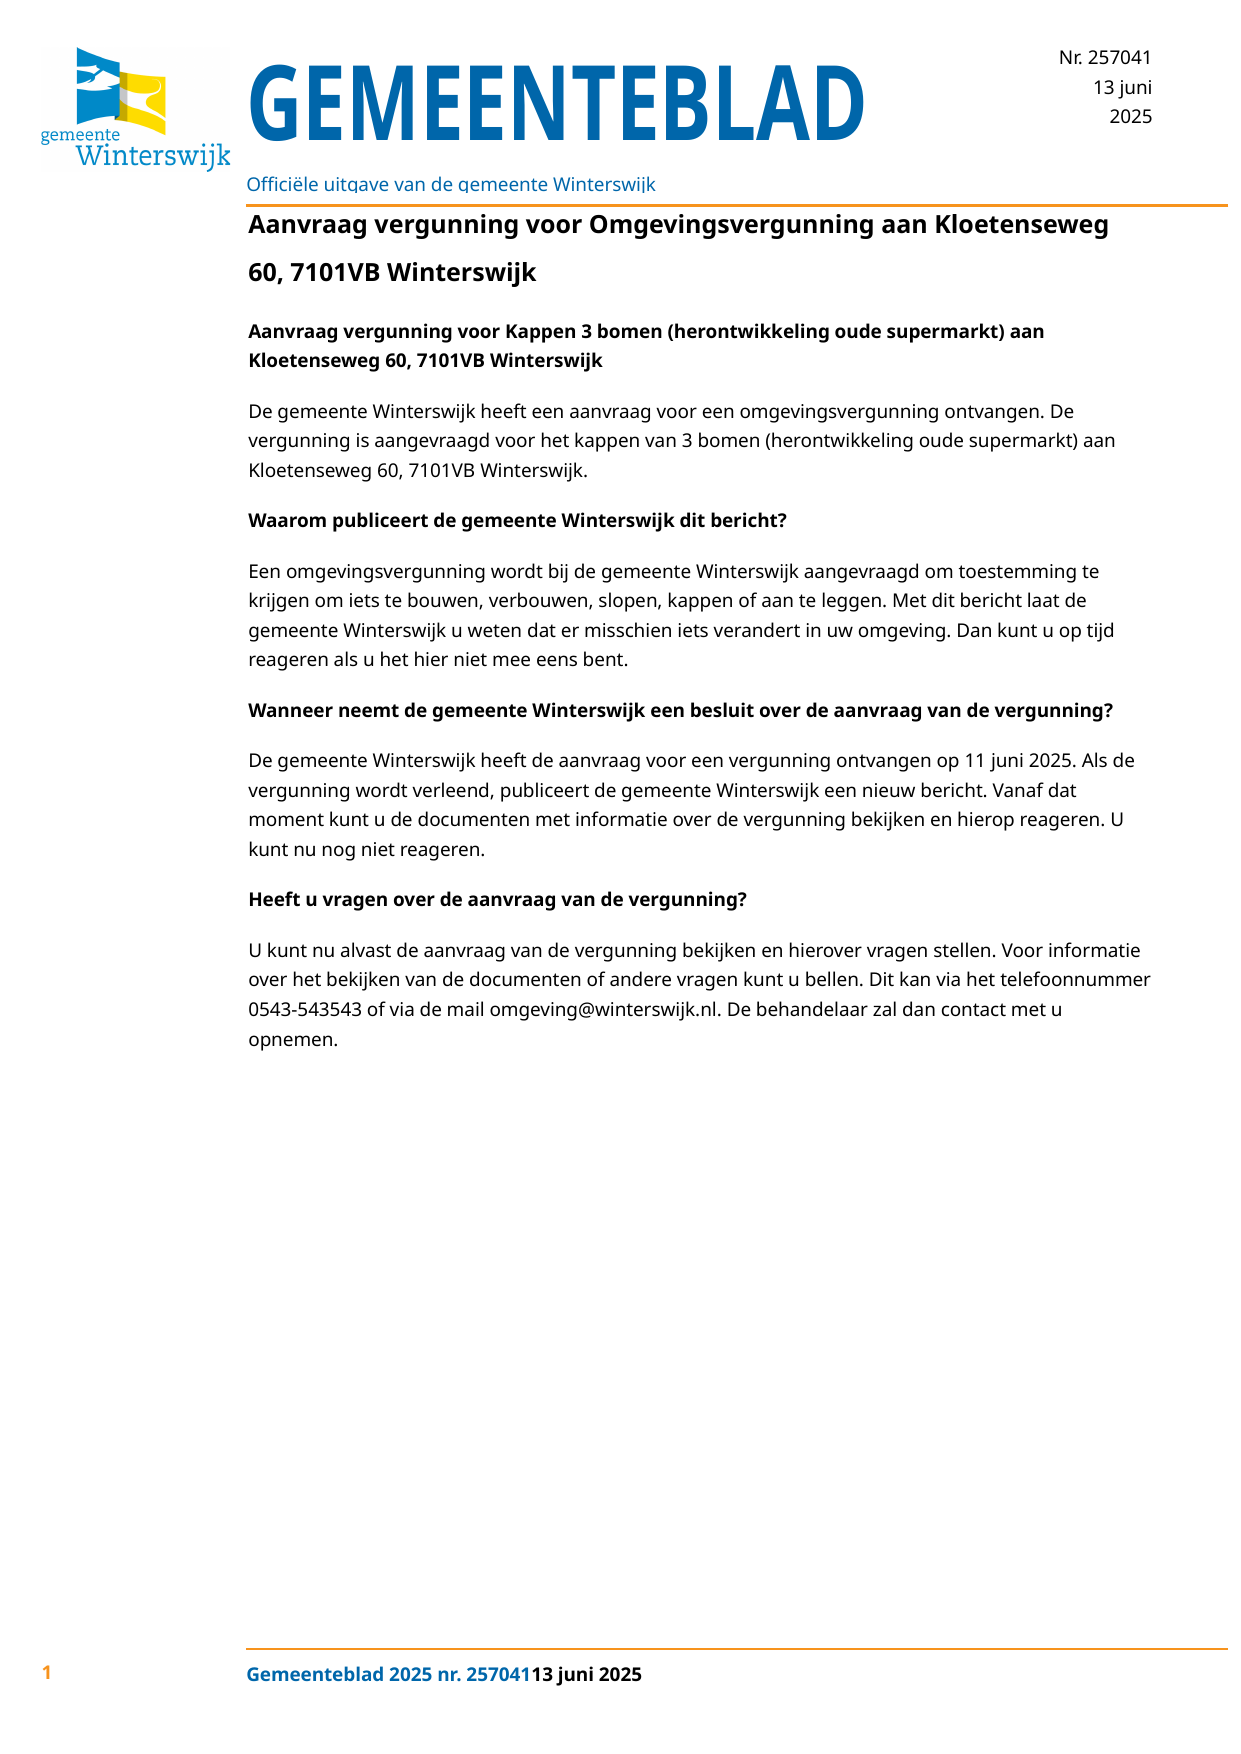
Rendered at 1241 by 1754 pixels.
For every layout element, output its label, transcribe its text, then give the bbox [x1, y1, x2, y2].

text U kunt nu alvast de aanvraag van de vergunning bekijken en hierover vragen stellen. Voor informatie over het bekijken van de documenten of andere vragen kunt u bellen. Dit kan via het telefoonnummer 0543-543543 of via de mail omgeving@winterswijk.nl. De behandelaar zal dan contact met u opnemen. [248, 937, 1152, 1052]
text De gemeente Winterswijk heeft een aanvraag voor een omgevingsvergunning ontvangen. De vergunning is aangevraagd voor het kappen van 3 bomen (herontwikkeling oude supermarkt) aan Kloetenseweg 60, 7101VB Winterswijk. [248, 398, 1152, 483]
picture [225, 153, 231, 162]
text Een omgevingsvergunning wordt bij de gemeente Winterswijk aangevraagd om toestemming te krijgen om iets te bouwen, verbouwen, slopen, kappen of aan te leggen. Met dit bericht laat de gemeente Winterswijk u weten dat er misschien iets verandert in uw omgeving. Dan kunt u op tijd reageren als u het hier niet mee eens bent. [248, 558, 1152, 672]
text Wanneer neemt de gemeente Winterswijk een besluit over de aanvraag van de vergunning? [248, 697, 1152, 723]
text De gemeente Winterswijk heeft de aanvraag voor een vergunning ontvangen op 11 juni 2025. Als de vergunning wordt verleend, publiceert de gemeente Winterswijk een nieuw bericht. Vanaf dat moment kunt u de documenten met informatie over de vergunning bekijken en hierop reageren. U kunt nu nog niet reageren. [248, 747, 1152, 862]
text Heeft u vragen over de aanvraag van de vergunning? [248, 887, 1152, 912]
text Waarom publiceert de gemeente Winterswijk dit bericht? [248, 507, 1152, 533]
picture [41, 47, 231, 172]
text Aanvraag vergunning voor Kappen 3 bomen (herontwikkeling oude supermarkt) aan Kloetenseweg 60, 7101VB Winterswijk [248, 318, 1152, 373]
text Aanvraag vergunning voor Omgevingsvergunning aan Kloetenseweg 60, 7101VB Winterswijk [248, 207, 1152, 288]
